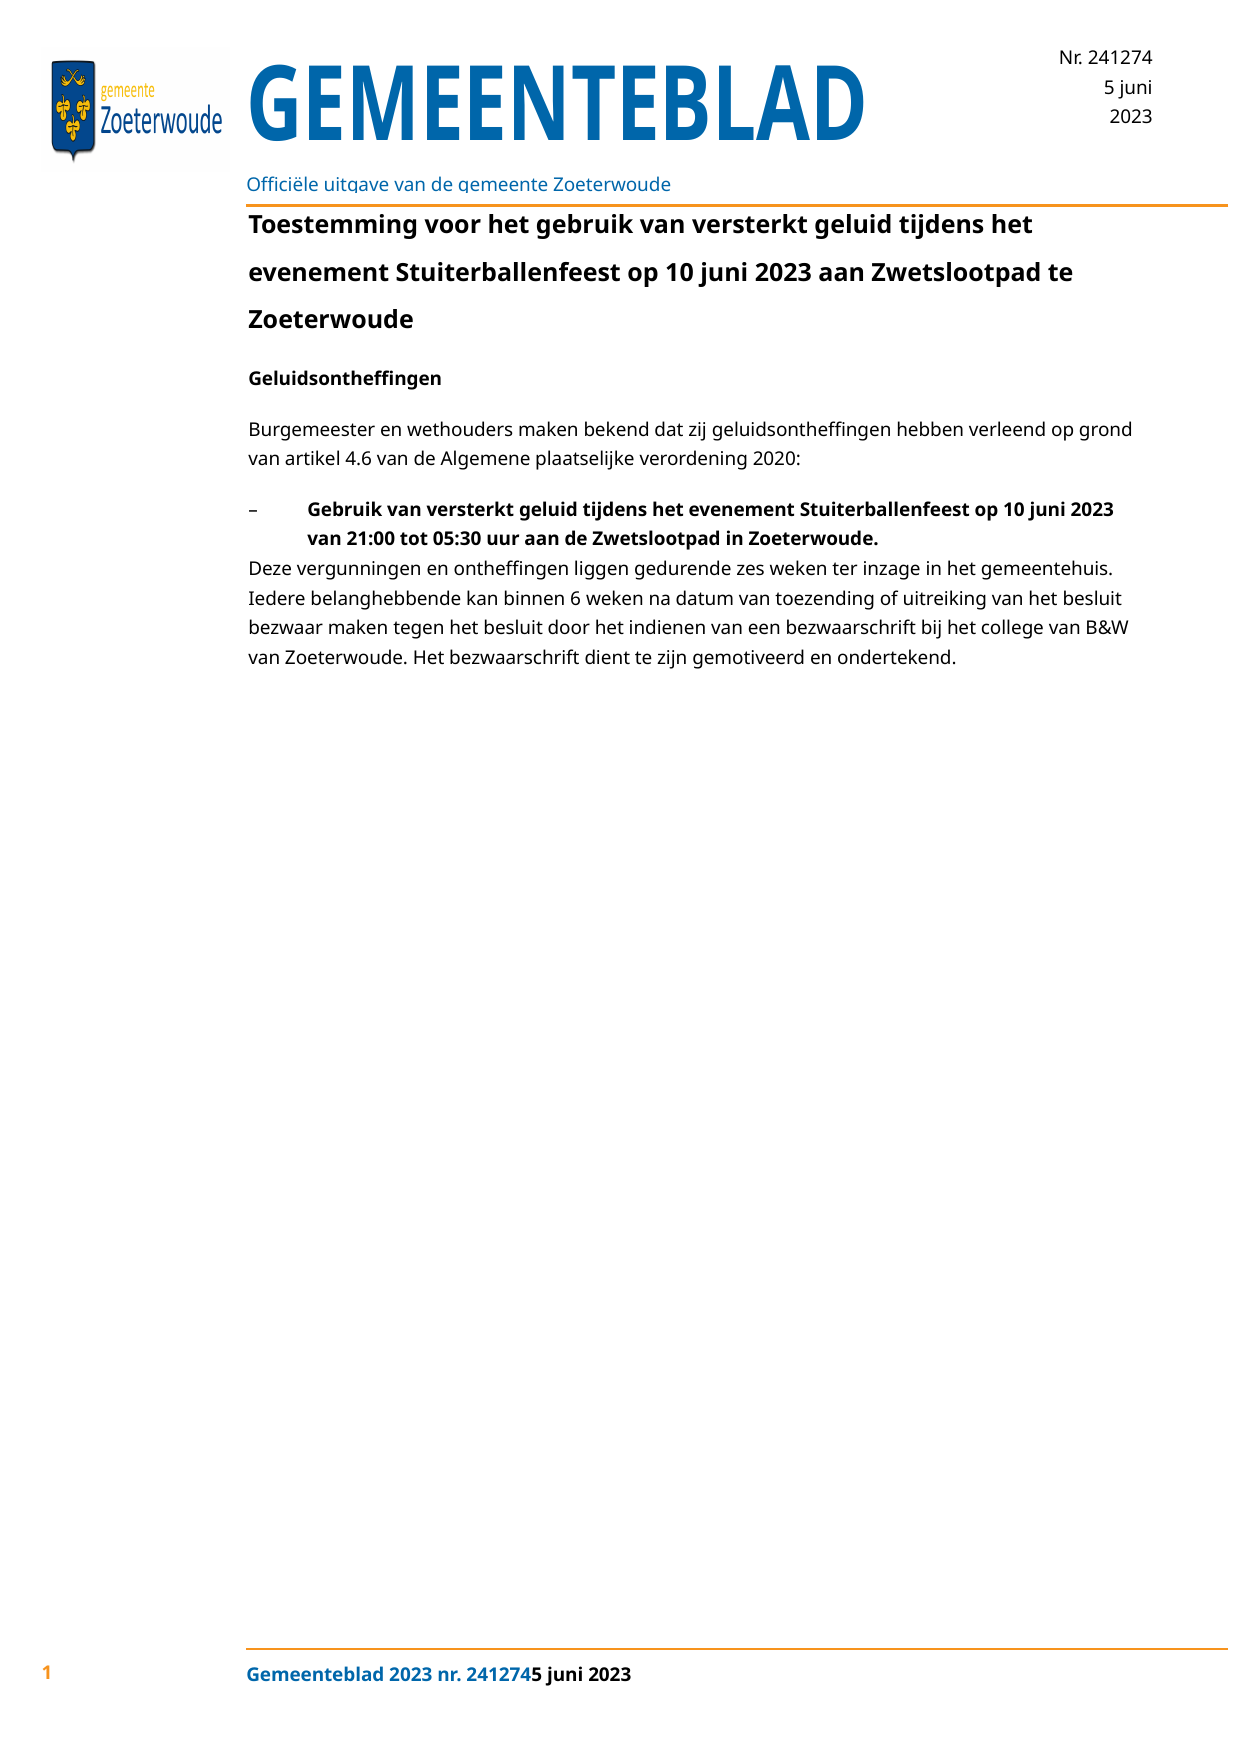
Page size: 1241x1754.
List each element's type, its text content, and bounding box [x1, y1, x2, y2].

list Gebruik van versterkt geluid tijdens het evenement Stuiterballenfeest op 10 juni 2023 van 21:00 tot 05:30 uur aan de Zwetslootpad in Zoeterwoude. [248, 496, 1152, 551]
text Deze vergunningen en ontheffingen liggen gedurende zes weken ter inzage in het gemeentehuis. Iedere belanghebbende kan binnen 6 weken na datum van toezending of uitreiking van het besluit bezwaar maken tegen het besluit door het indienen van een bezwaarschrift bij het college van B&W van Zoeterwoude. Het bezwaarschrift dient te zijn gemotiveerd en ondertekend. [248, 555, 1152, 669]
picture [41, 47, 231, 172]
text Burgemeester en wethouders maken bekend dat zij geluidsontheffingen hebben verleend op grond van artikel 4.6 van de Algemene plaatselijke verordening 2020: [248, 416, 1152, 471]
text Geluidsontheffingen [248, 366, 1152, 391]
text Toestemming voor het gebruik van versterkt geluid tijdens het evenement Stuiterballenfeest op 10 juni 2023 aan Zwetslootpad te Zoeterwoude [248, 207, 1152, 336]
